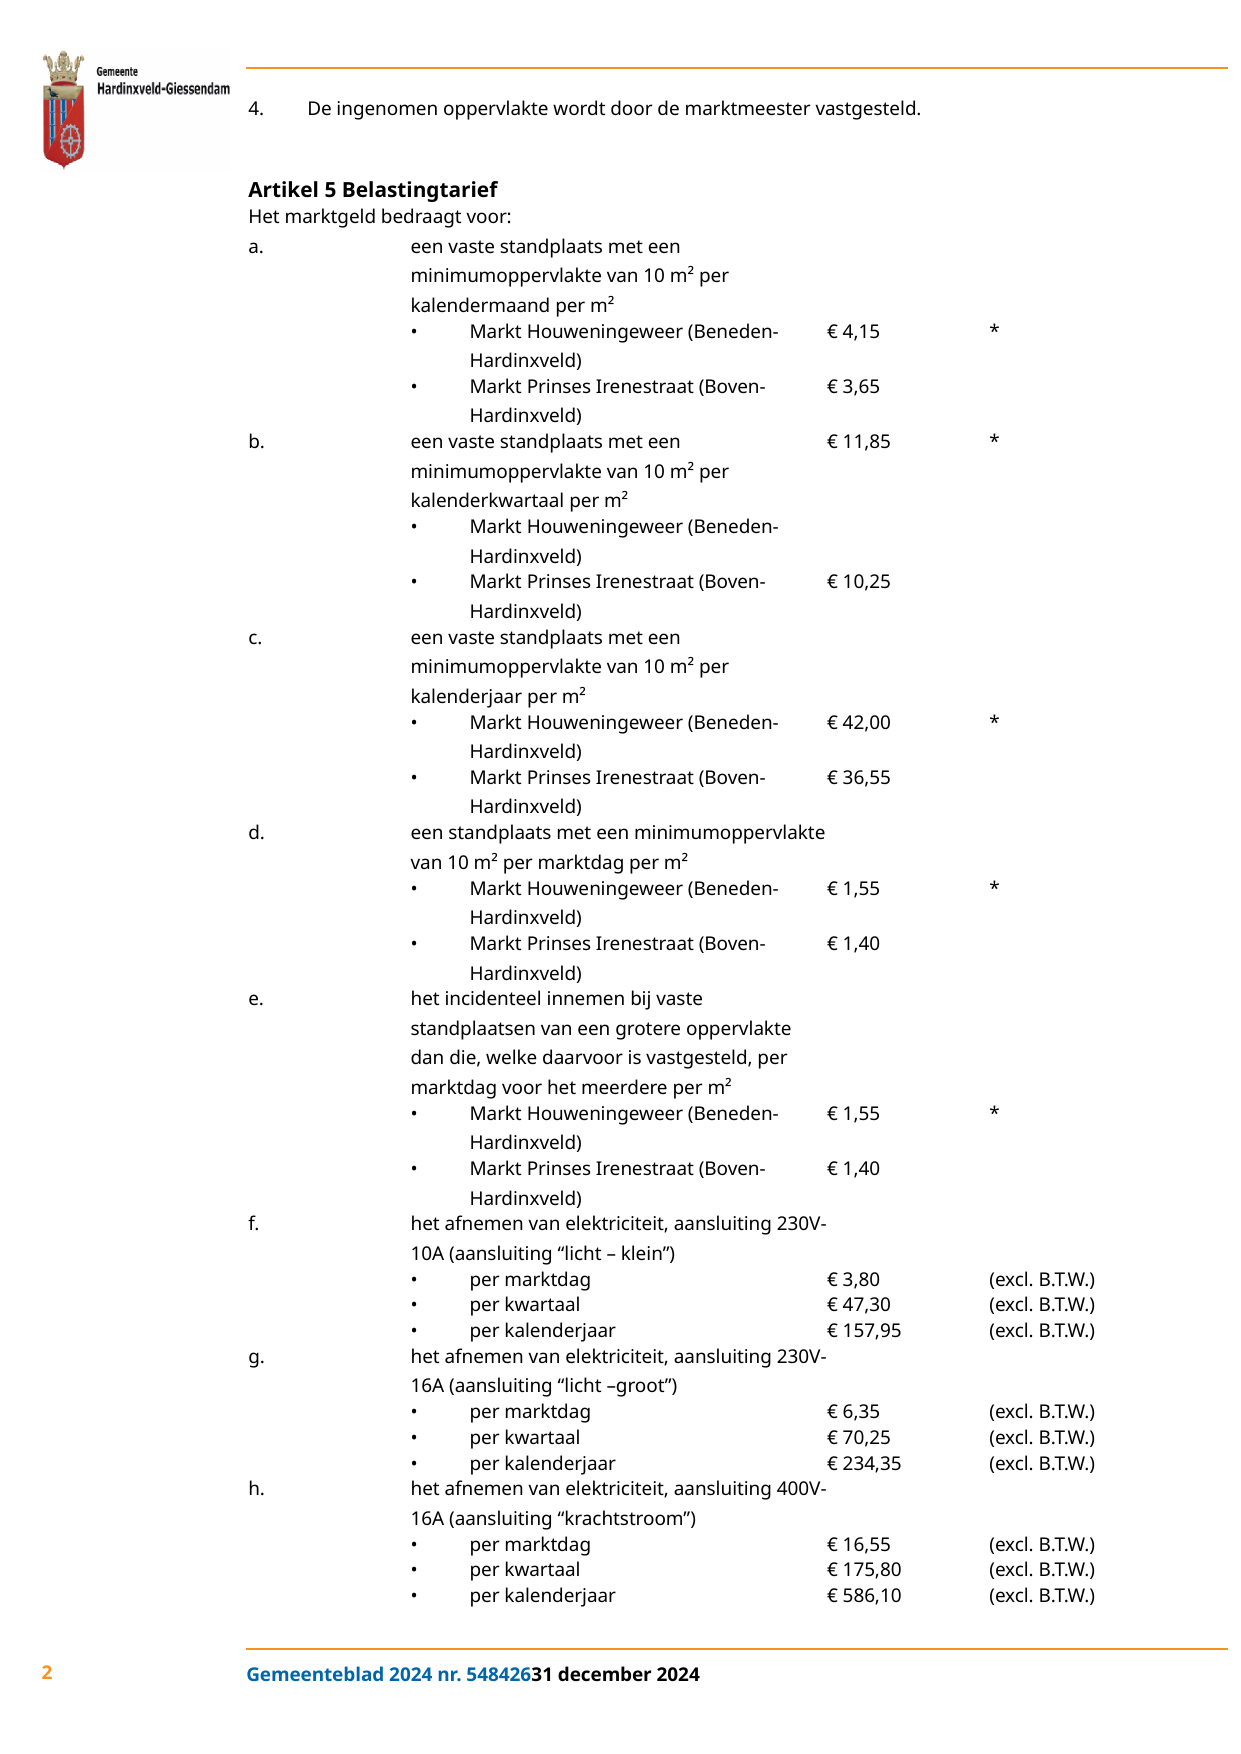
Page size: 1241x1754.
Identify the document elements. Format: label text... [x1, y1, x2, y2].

table_cell [248, 1155, 410, 1211]
table_cell € 70,25 [827, 1424, 989, 1450]
table_header [989, 233, 1152, 318]
table_cell per kwartaal [410, 1424, 827, 1450]
table_cell [989, 930, 1152, 985]
table_cell [989, 1476, 1152, 1531]
table_cell * [989, 429, 1152, 513]
table_cell [827, 820, 989, 875]
table_cell (excl. B.T.W.) [989, 1557, 1152, 1582]
table_cell (excl. B.T.W.) [989, 1317, 1152, 1343]
table_cell [248, 1557, 410, 1582]
table_cell Markt Prinses Irenestraat (Boven-Hardinxveld) [410, 764, 827, 819]
table_cell Markt Houweningeweer (Beneden-Hardinxveld) [410, 513, 827, 569]
table_cell een standplaats met een minimumoppervlakte van 10 m² per marktdag per m² [410, 820, 827, 875]
table_cell per kalenderjaar [410, 1450, 827, 1476]
table_cell c. [248, 624, 410, 709]
table_cell [989, 624, 1152, 709]
table_header [827, 233, 989, 318]
table_cell * [989, 875, 1152, 930]
table_cell het afnemen van elektriciteit, aansluiting 400V-16A (aansluiting “krachtstroom”) [410, 1476, 827, 1531]
table_cell € 42,00 [827, 709, 989, 764]
table_cell (excl. B.T.W.) [989, 1582, 1152, 1608]
table_cell het incidenteel innemen bij vaste standplaatsen van een grotere oppervlakte dan die, welke daarvoor is vastgesteld, per marktdag voor het meerdere per m² [410, 985, 827, 1100]
picture [41, 47, 231, 172]
table_cell [248, 318, 410, 373]
table_cell [248, 373, 410, 428]
table_cell * [989, 318, 1152, 373]
table_cell f. [248, 1211, 410, 1266]
table_cell (excl. B.T.W.) [989, 1450, 1152, 1476]
table_cell Markt Houweningeweer (Beneden-Hardinxveld) [410, 318, 827, 373]
table_cell Markt Prinses Irenestraat (Boven-Hardinxveld) [410, 373, 827, 428]
table_cell € 6,35 [827, 1398, 989, 1424]
table_cell € 4,15 [827, 318, 989, 373]
table_cell (excl. B.T.W.) [989, 1266, 1152, 1292]
table_cell € 1,40 [827, 1155, 989, 1211]
table_cell [248, 1582, 410, 1608]
table_cell per marktdag [410, 1398, 827, 1424]
table_cell Markt Prinses Irenestraat (Boven-Hardinxveld) [410, 569, 827, 624]
table_cell [827, 1343, 989, 1398]
table_cell € 3,65 [827, 373, 989, 428]
table_cell per kalenderjaar [410, 1582, 827, 1608]
table_cell [989, 985, 1152, 1100]
table_cell € 36,55 [827, 764, 989, 819]
table_cell [989, 1155, 1152, 1211]
table_cell € 16,55 [827, 1531, 989, 1557]
table_cell * [989, 709, 1152, 764]
table_cell € 10,25 [827, 569, 989, 624]
table_cell € 11,85 [827, 429, 989, 513]
table_cell [989, 820, 1152, 875]
table_cell het afnemen van elektriciteit, aansluiting 230V-10A (aansluiting “licht – klein”) [410, 1211, 827, 1266]
table_cell € 47,30 [827, 1292, 989, 1317]
table_cell Markt Houweningeweer (Beneden-Hardinxveld) [410, 875, 827, 930]
text Artikel 5 Belastingtarief [248, 175, 1152, 203]
table_cell e. [248, 985, 410, 1100]
table_cell [989, 373, 1152, 428]
table_cell per kwartaal [410, 1557, 827, 1582]
table_cell € 3,80 [827, 1266, 989, 1292]
table_cell [989, 1343, 1152, 1398]
table_cell (excl. B.T.W.) [989, 1398, 1152, 1424]
table_cell [248, 930, 410, 985]
table_cell d. [248, 820, 410, 875]
table_cell [248, 1100, 410, 1155]
table_header a. [248, 233, 410, 318]
table_cell (excl. B.T.W.) [989, 1424, 1152, 1450]
table_cell [248, 1450, 410, 1476]
table_cell per kalenderjaar [410, 1317, 827, 1343]
table_cell Markt Houweningeweer (Beneden-Hardinxveld) [410, 1100, 827, 1155]
list De ingenomen oppervlakte wordt door de marktmeester vastgesteld. [248, 95, 1152, 121]
table_cell per marktdag [410, 1531, 827, 1557]
table_cell Markt Prinses Irenestraat (Boven-Hardinxveld) [410, 1155, 827, 1211]
table_cell per marktdag [410, 1266, 827, 1292]
table_cell (excl. B.T.W.) [989, 1292, 1152, 1317]
table_cell [248, 513, 410, 569]
table_cell Markt Houweningeweer (Beneden-Hardinxveld) [410, 709, 827, 764]
table_cell [827, 624, 989, 709]
table_cell [248, 764, 410, 819]
text Het marktgeld bedraagt voor: [248, 203, 1152, 229]
table_cell h. [248, 1476, 410, 1531]
table_cell € 1,55 [827, 1100, 989, 1155]
table_cell [248, 1424, 410, 1450]
table_cell [827, 985, 989, 1100]
table_cell [248, 1531, 410, 1557]
table_cell [989, 569, 1152, 624]
table_cell € 1,55 [827, 875, 989, 930]
table_cell [989, 1211, 1152, 1266]
table_cell [248, 875, 410, 930]
table_cell een vaste standplaats met een minimumoppervlakte van 10 m² per kalenderjaar per m² [410, 624, 827, 709]
table_cell het afnemen van elektriciteit, aansluiting 230V-16A (aansluiting “licht –groot”) [410, 1343, 827, 1398]
table_cell [248, 1398, 410, 1424]
table_cell € 175,80 [827, 1557, 989, 1582]
table_cell [989, 764, 1152, 819]
table_cell [827, 513, 989, 569]
table_cell [248, 709, 410, 764]
table_cell € 1,40 [827, 930, 989, 985]
table_cell een vaste standplaats met een minimumoppervlakte van 10 m² per kalenderkwartaal per m² [410, 429, 827, 513]
table_cell per kwartaal [410, 1292, 827, 1317]
table_header een vaste standplaats met een minimumoppervlakte van 10 m² per kalendermaand per m² [410, 233, 827, 318]
table_cell (excl. B.T.W.) [989, 1531, 1152, 1557]
table_cell * [989, 1100, 1152, 1155]
table_cell € 586,10 [827, 1582, 989, 1608]
table_cell [827, 1211, 989, 1266]
table_cell [248, 569, 410, 624]
table_cell € 157,95 [827, 1317, 989, 1343]
table_cell b. [248, 429, 410, 513]
table_cell g. [248, 1343, 410, 1398]
table_cell [827, 1476, 989, 1531]
table_cell [248, 1317, 410, 1343]
table_cell € 234,35 [827, 1450, 989, 1476]
table_cell [989, 513, 1152, 569]
table_cell [248, 1266, 410, 1292]
table_cell Markt Prinses Irenestraat (Boven-Hardinxveld) [410, 930, 827, 985]
table_cell [248, 1292, 410, 1317]
